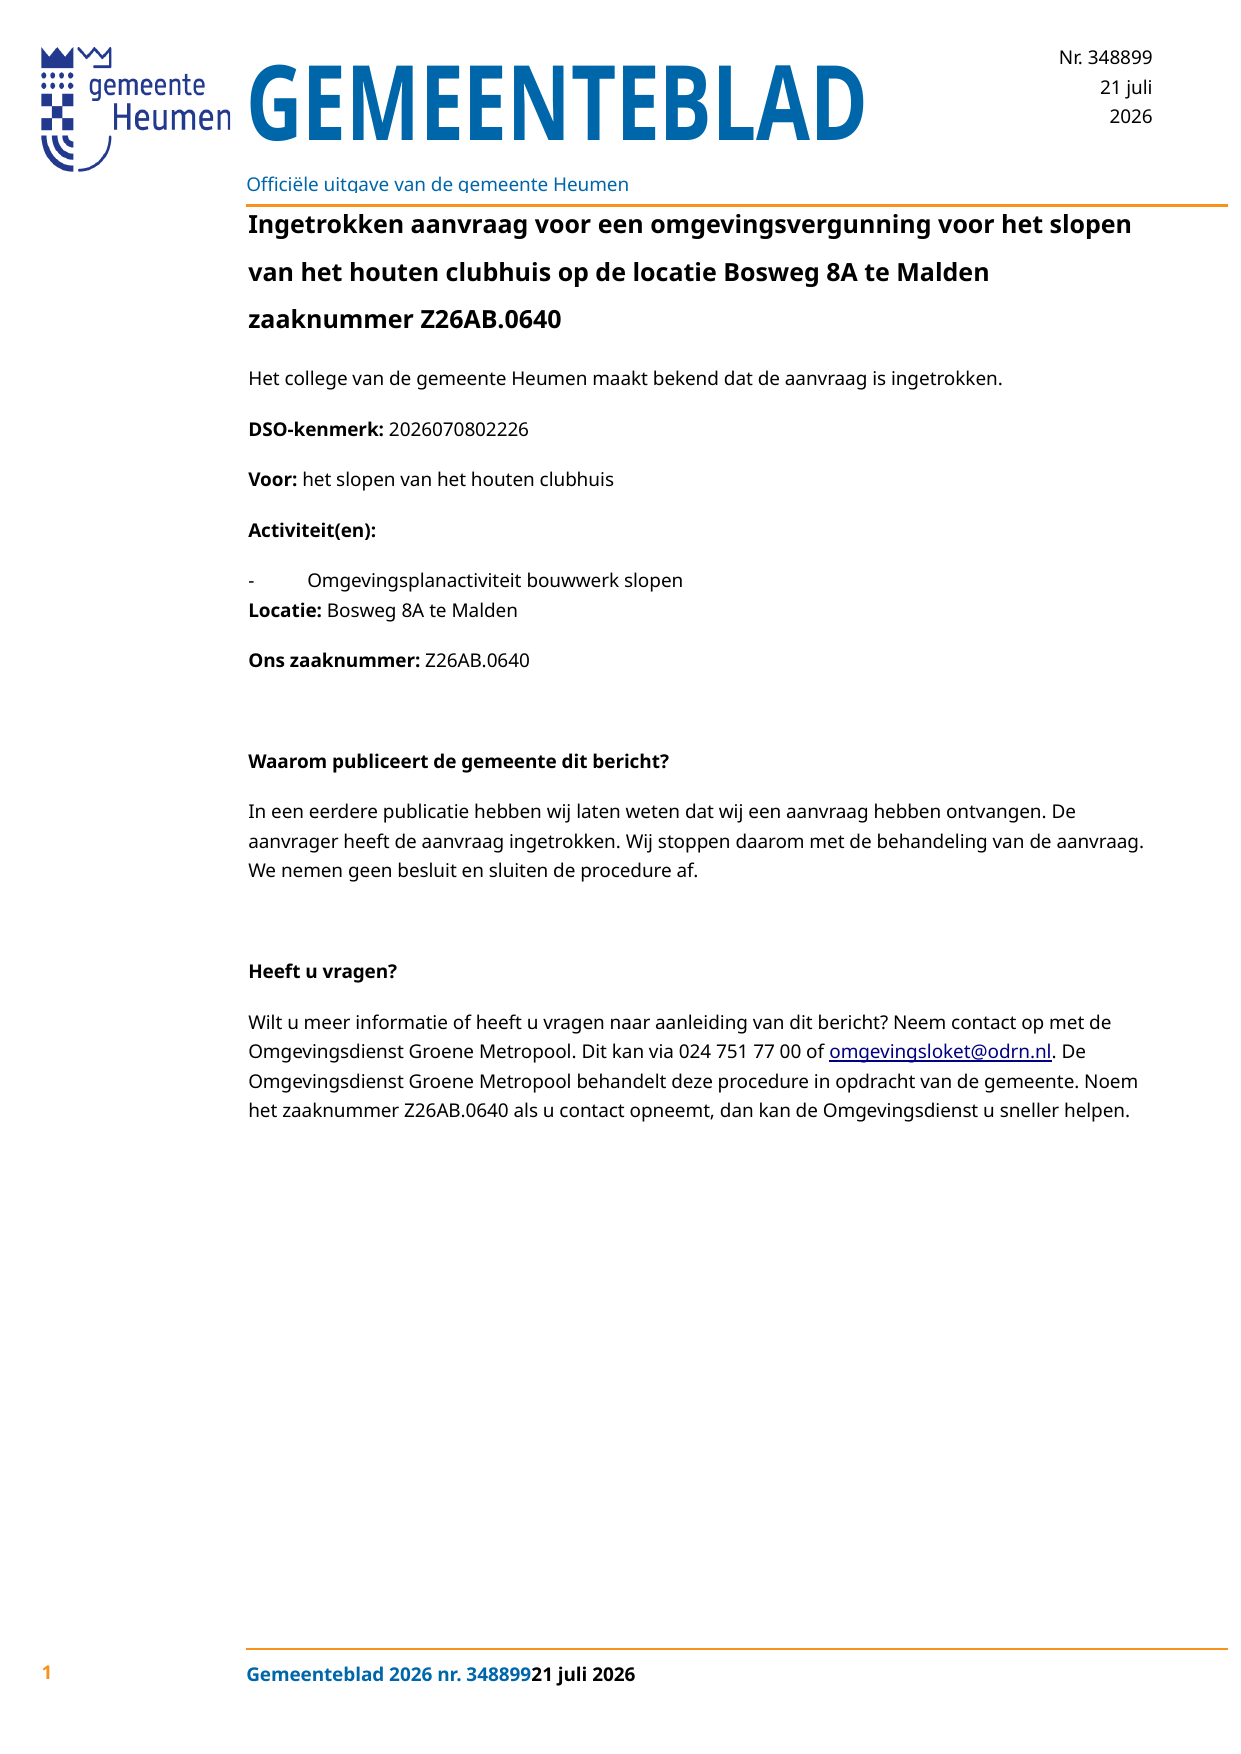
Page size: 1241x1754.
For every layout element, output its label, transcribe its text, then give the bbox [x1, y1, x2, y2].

text Wilt u meer informatie of heeft u vragen naar aanleiding van dit bericht? Neem contact op met de Omgevingsdienst Groene Metropool. Dit kan via 024 751 77 00 of omgevingsloket@odrn.nl. De Omgevingsdienst Groene Metropool behandelt deze procedure in opdracht van de gemeente. Noem het zaaknummer Z26AB.0640 als u contact opneemt, dan kan de Omgevingsdienst u sneller helpen. [248, 1009, 1152, 1123]
text Voor: het slopen van het houten clubhuis [248, 466, 1152, 492]
text Waarom publiceert de gemeente dit bericht? [248, 748, 1152, 774]
text Activiteit(en): [248, 517, 1152, 542]
text DSO-kenmerk: 2026070802226 [248, 416, 1152, 442]
list Omgevingsplanactiviteit bouwwerk slopen [248, 567, 1152, 593]
picture [41, 47, 231, 172]
text Ons zaaknummer: Z26AB.0640 [248, 647, 1152, 673]
text Het college van de gemeente Heumen maakt bekend dat de aanvraag is ingetrokken. [248, 366, 1152, 391]
text Ingetrokken aanvraag voor een omgevingsvergunning voor het slopen van het houten clubhuis op de locatie Bosweg 8A te Malden zaaknummer Z26AB.0640 [248, 207, 1152, 336]
text Locatie: Bosweg 8A te Malden [248, 597, 1152, 622]
text Heeft u vragen? [248, 958, 1152, 984]
text In een eerdere publicatie hebben wij laten weten dat wij een aanvraag hebben ontvangen. De aanvrager heeft de aanvraag ingetrokken. Wij stoppen daarom met de behandeling van de aanvraag. We nemen geen besluit en sluiten de procedure af. [248, 798, 1152, 883]
